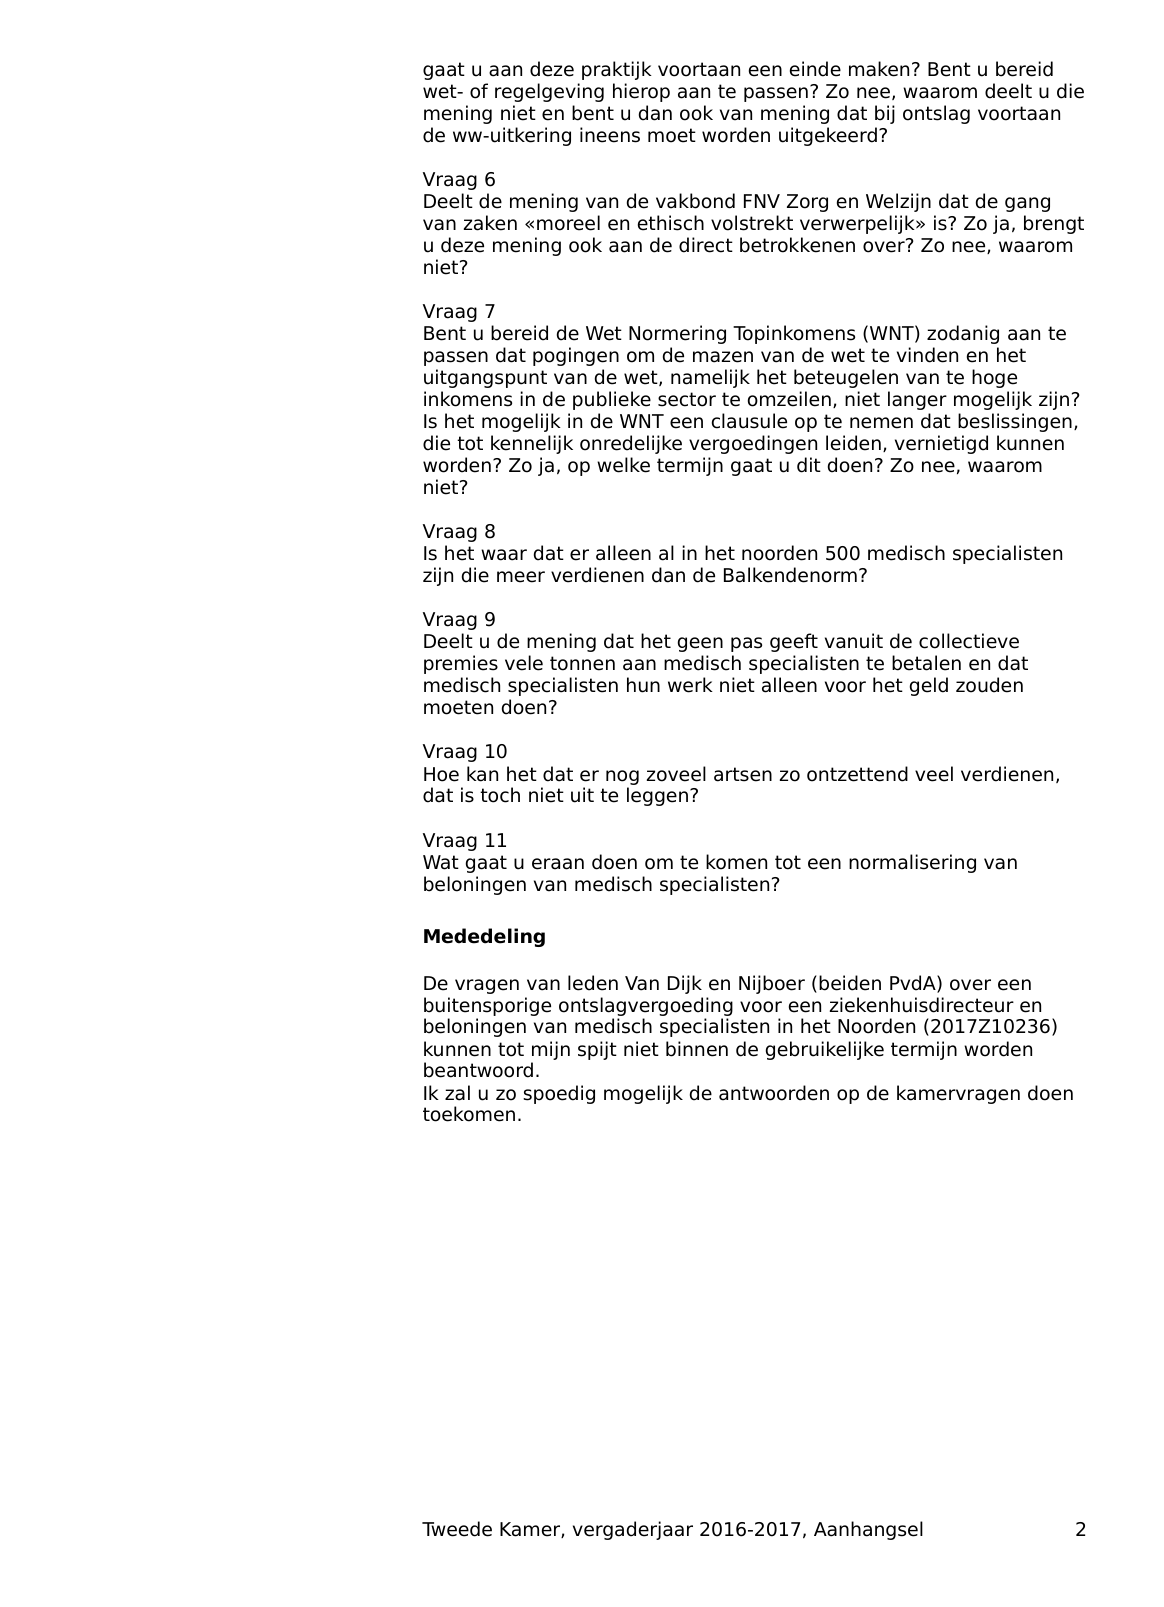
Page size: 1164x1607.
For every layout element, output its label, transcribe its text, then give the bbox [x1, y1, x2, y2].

text Vraag 9 [422, 609, 1087, 631]
text Is het waar dat er alleen al in het noorden 500 medisch specialisten zijn die meer verdienen dan de Balkendenorm? [422, 543, 1087, 587]
text Vraag 6 [422, 169, 1087, 191]
text Deelt u de mening dat het geen pas geeft vanuit de collectieve premies vele tonnen aan medisch specialisten te betalen en dat medisch specialisten hun werk niet alleen voor het geld zouden moeten doen? [422, 631, 1087, 719]
text Deelt de mening van de vakbond FNV Zorg en Welzijn dat de gang van zaken «moreel en ethisch volstrekt verwerpelijk» is? Zo ja, brengt u deze mening ook aan de direct betrokkenen over? Zo nee, waarom niet? [422, 191, 1087, 279]
text Ik zal u zo spoedig mogelijk de antwoorden op de kamervragen doen toekomen. [422, 1082, 1087, 1126]
text Vraag 11 [422, 829, 1087, 852]
text Hoe kan het dat er nog zoveel artsen zo ontzettend veel verdienen, dat is toch niet uit te leggen? [422, 763, 1087, 807]
text Bent u bereid de Wet Normering Topinkomens (WNT) zodanig aan te passen dat pogingen om de mazen van de wet te vinden en het uitgangspunt van de wet, namelijk het beteugelen van te hoge inkomens in de publieke sector te omzeilen, niet langer mogelijk zijn? Is het mogelijk in de WNT een clausule op te nemen dat beslissingen, die tot kennelijk onredelijke vergoedingen leiden, vernietigd kunnen worden? Zo ja, op welke termijn gaat u dit doen? Zo nee, waarom niet? [422, 323, 1087, 499]
text gaat u aan deze praktijk voortaan een einde maken? Bent u bereid wet- of regelgeving hierop aan te passen? Zo nee, waarom deelt u die mening niet en bent u dan ook van mening dat bij ontslag voortaan de ww-uitkering ineens moet worden uitgekeerd? [422, 59, 1087, 147]
text Wat gaat u eraan doen om te komen tot een normalisering van beloningen van medisch specialisten? [422, 852, 1087, 896]
text Vraag 7 [422, 301, 1087, 323]
text Vraag 10 [422, 741, 1087, 763]
subtitle Mededeling [422, 926, 1087, 947]
text De vragen van leden Van Dijk en Nijboer (beiden PvdA) over een buitensporige ontslagvergoeding voor een ziekenhuisdirecteur en beloningen van medisch specialisten in het Noorden (2017Z10236) kunnen tot mijn spijt niet binnen de gebruikelijke termijn worden beantwoord. [422, 972, 1087, 1082]
text Vraag 8 [422, 521, 1087, 543]
